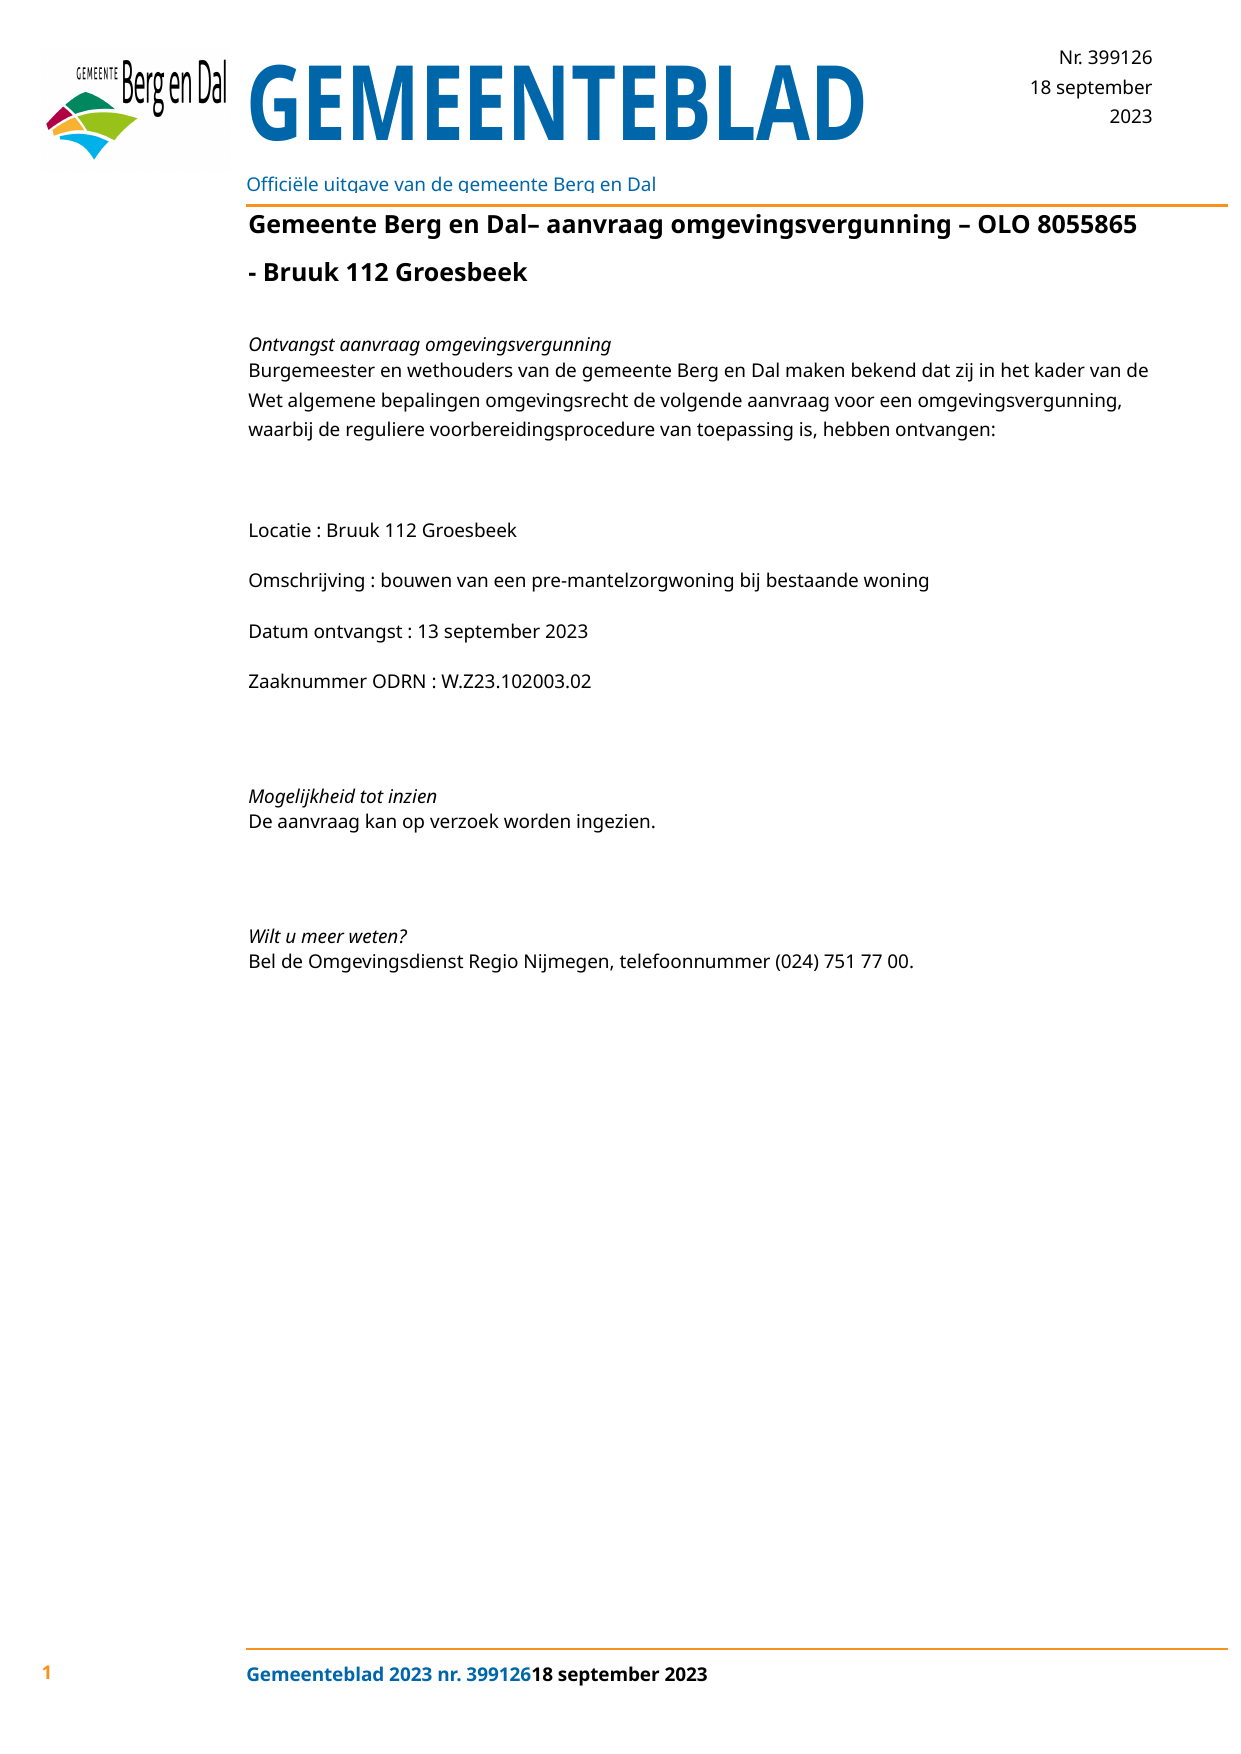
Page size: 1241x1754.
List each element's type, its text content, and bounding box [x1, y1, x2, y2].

text Bel de Omgevingsdienst Regio Nijmegen, telefoonnummer (024) 751 77 00. [248, 949, 1152, 974]
text Gemeente Berg en Dal– aanvraag omgevingsvergunning – OLO 8055865 - Bruuk 112 Groesbeek [248, 207, 1152, 288]
text Zaaknummer ODRN : W.Z23.102003.02 [248, 668, 1152, 694]
text Ontvangst aanvraag omgevingsvergunning [248, 331, 1152, 357]
text Wilt u meer weten? [248, 923, 1152, 949]
picture [41, 47, 231, 172]
text Burgemeester en wethouders van de gemeente Berg en Dal maken bekend dat zij in het kader van de Wet algemene bepalingen omgevingsrecht de volgende aanvraag voor een omgevingsvergunning, waarbij de reguliere voorbereidingsprocedure van toepassing is, hebben ontvangen: [248, 357, 1152, 442]
text Datum ontvangst : 13 september 2023 [248, 618, 1152, 644]
text Locatie : Bruuk 112 Groesbeek [248, 517, 1152, 543]
text De aanvraag kan op verzoek worden ingezien. [248, 808, 1152, 834]
text Mogelijkheid tot inzien [248, 783, 1152, 808]
text Omschrijving : bouwen van een pre-mantelzorgwoning bij bestaande woning [248, 568, 1152, 593]
